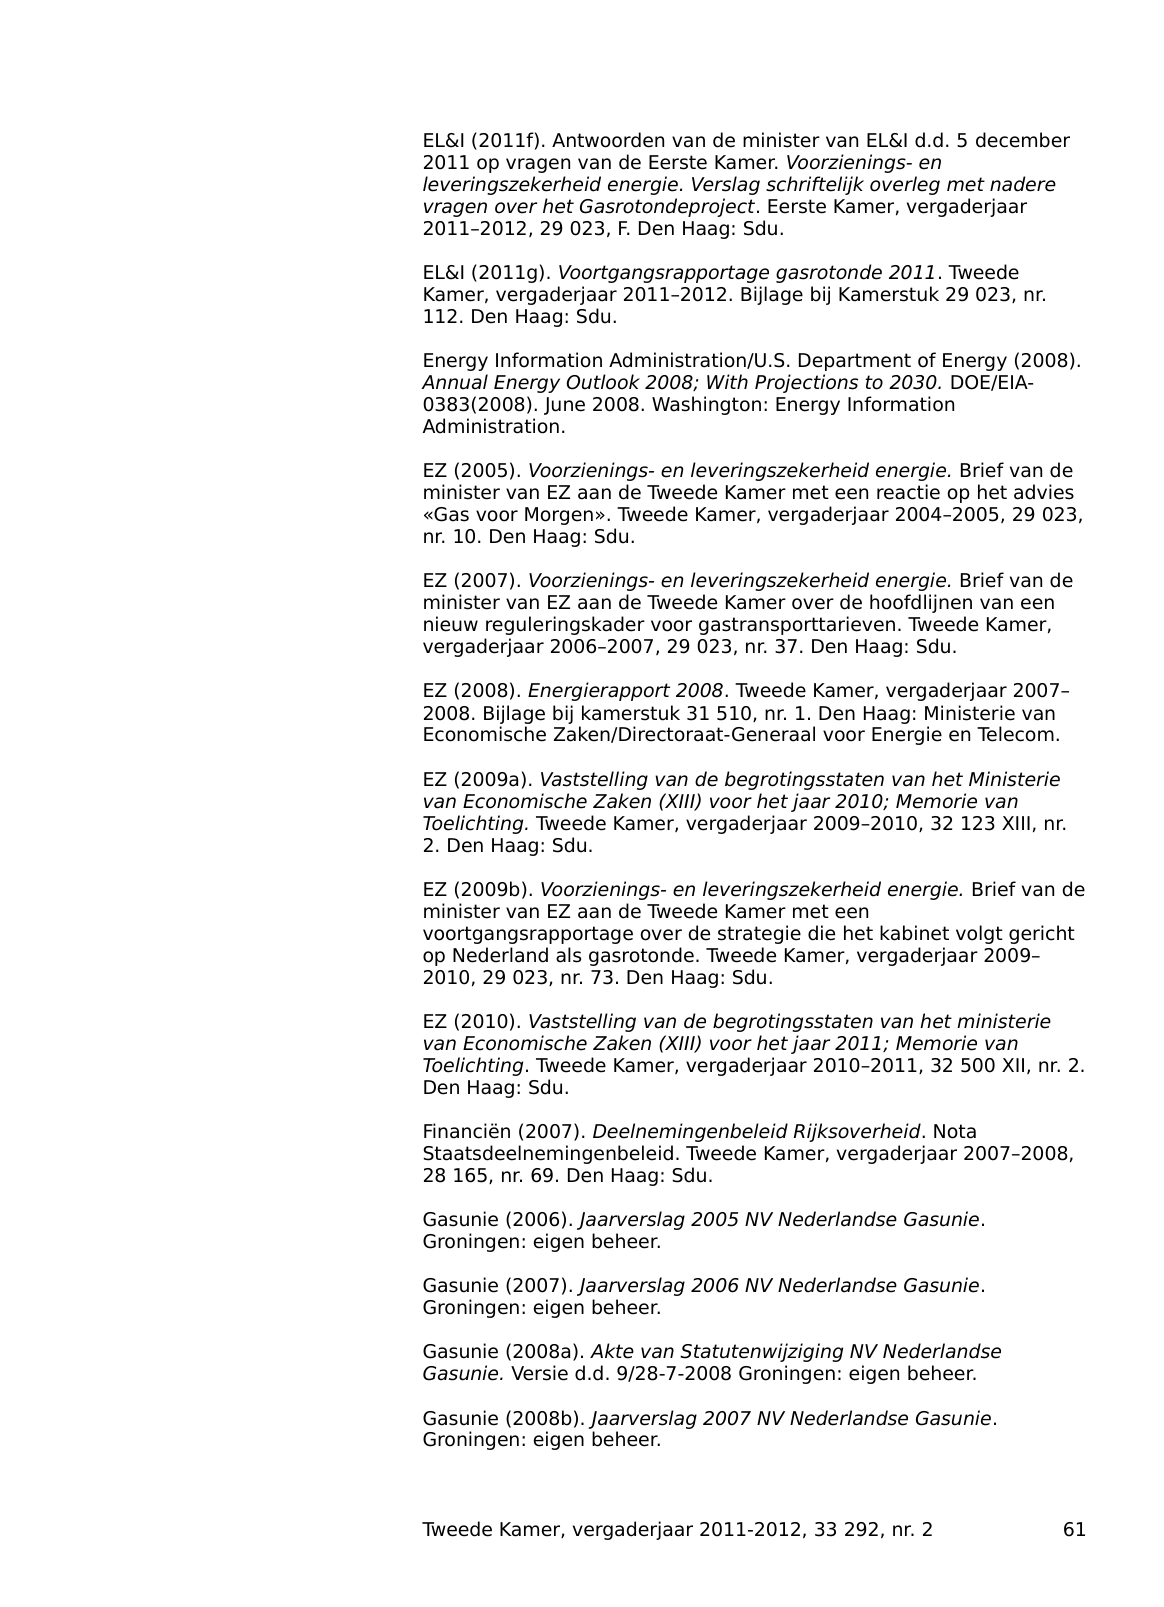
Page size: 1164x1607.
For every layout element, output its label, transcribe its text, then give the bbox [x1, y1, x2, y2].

text Financiën (2007). Deelnemingenbeleid Rijksoverheid. Nota Staatsdeelnemingenbeleid. Tweede Kamer, vergaderjaar 2007–2008, 28 165, nr. 69. Den Haag: Sdu. [422, 1121, 1087, 1187]
text EL&I (2011f). Antwoorden van de minister van EL&I d.d. 5 december 2011 op vragen van de Eerste Kamer. Voorzienings- en leveringszekerheid energie. Verslag schriftelijk overleg met nadere vragen over het Gasrotondeproject. Eerste Kamer, vergaderjaar 2011–2012, 29 023, F. Den Haag: Sdu. [422, 130, 1087, 240]
text EZ (2008). Energierapport 2008. Tweede Kamer, vergaderjaar 2007–2008. Bijlage bij kamerstuk 31 510, nr. 1. Den Haag: Ministerie van Economische Zaken/Directoraat-Generaal voor Energie en Telecom. [422, 680, 1087, 746]
text EZ (2009b). Voorzienings- en leveringszekerheid energie. Brief van de minister van EZ aan de Tweede Kamer met een voortgangsrapportage over de strategie die het kabinet volgt gericht op Nederland als gasrotonde. Tweede Kamer, vergaderjaar 2009–2010, 29 023, nr. 73. Den Haag: Sdu. [422, 879, 1087, 988]
text Gasunie (2006). Jaarverslag 2005 NV Nederlandse Gasunie. Groningen: eigen beheer. [422, 1209, 1087, 1253]
text Gasunie (2008b). Jaarverslag 2007 NV Nederlandse Gasunie. Groningen: eigen beheer. [422, 1407, 1087, 1451]
text EZ (2010). Vaststelling van de begrotingsstaten van het ministerie van Economische Zaken (XIII) voor het jaar 2011; Memorie van Toelichting. Tweede Kamer, vergaderjaar 2010–2011, 32 500 XII, nr. 2. Den Haag: Sdu. [422, 1011, 1087, 1099]
text EZ (2005). Voorzienings- en leveringszekerheid energie. Brief van de minister van EZ aan de Tweede Kamer met een reactie op het advies «Gas voor Morgen». Tweede Kamer, vergaderjaar 2004–2005, 29 023, nr. 10. Den Haag: Sdu. [422, 460, 1087, 548]
text Gasunie (2008a). Akte van Statutenwijziging NV Nederlandse Gasunie. Versie d.d. 9/28-7-2008 Groningen: eigen beheer. [422, 1341, 1087, 1385]
text EL&I (2011g). Voortgangsrapportage gasrotonde 2011. Tweede Kamer, vergaderjaar 2011–2012. Bijlage bij Kamerstuk 29 023, nr. 112. Den Haag: Sdu. [422, 262, 1087, 328]
text Gasunie (2007). Jaarverslag 2006 NV Nederlandse Gasunie. Groningen: eigen beheer. [422, 1275, 1087, 1319]
text Energy Information Administration/U.S. Department of Energy (2008). Annual Energy Outlook 2008; With Projections to 2030. DOE/EIA-0383(2008). June 2008. Washington: Energy Information Administration. [422, 350, 1087, 438]
text EZ (2009a). Vaststelling van de begrotingsstaten van het Ministerie van Economische Zaken (XIII) voor het jaar 2010; Memorie van Toelichting. Tweede Kamer, vergaderjaar 2009–2010, 32 123 XIII, nr. 2. Den Haag: Sdu. [422, 768, 1087, 856]
text EZ (2007). Voorzienings- en leveringszekerheid energie. Brief van de minister van EZ aan de Tweede Kamer over de hoofdlijnen van een nieuw reguleringskader voor gastransporttarieven. Tweede Kamer, vergaderjaar 2006–2007, 29 023, nr. 37. Den Haag: Sdu. [422, 570, 1087, 658]
